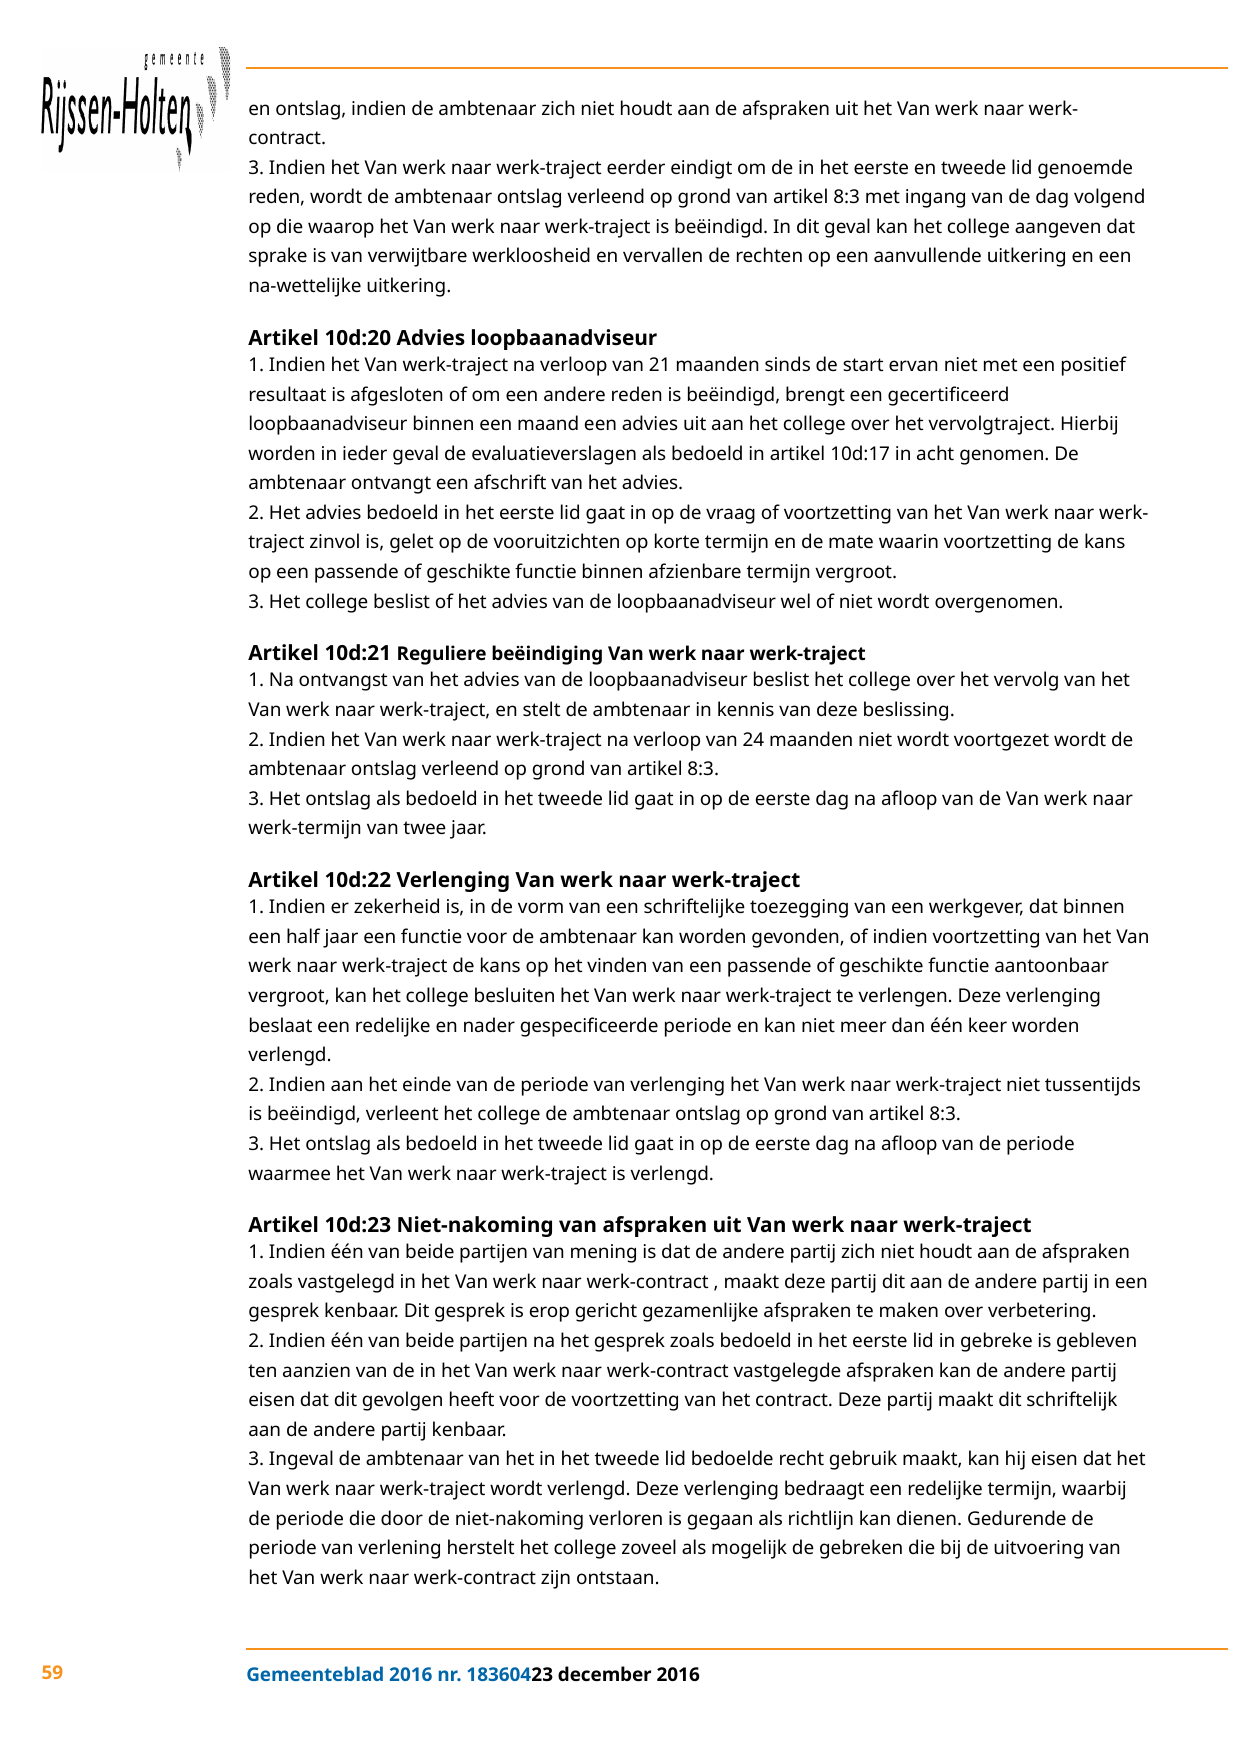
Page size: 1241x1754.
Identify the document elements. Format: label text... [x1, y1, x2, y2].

text Artikel 10d:23 Niet-nakoming van afspraken uit Van werk naar werk-traject [248, 1210, 1152, 1238]
text 3. Indien het Van werk naar werk-traject eerder eindigt om de in het eerste en tweede lid genoemde reden, wordt de ambtenaar ontslag verleend op grond van artikel 8:3 met ingang van de dag volgend op die waarop het Van werk naar werk-traject is beëindigd. In dit geval kan het college aangeven dat sprake is van verwijtbare werkloosheid en vervallen de rechten op een aanvullende uitkering en een na-wettelijke uitkering. [248, 154, 1152, 298]
text 3. Ingeval de ambtenaar van het in het tweede lid bedoelde recht gebruik maakt, kan hij eisen dat het Van werk naar werk-traject wordt verlengd. Deze verlenging bedraagt een redelijke termijn, waarbij de periode die door de niet-nakoming verloren is gegaan als richtlijn kan dienen. Gedurende de periode van verlening herstelt het college zoveel als mogelijk de gebreken die bij de uitvoering van het Van werk naar werk-contract zijn ontstaan. [248, 1446, 1152, 1590]
text 3. Het college beslist of het advies van de loopbaanadviseur wel of niet wordt overgenomen. [248, 588, 1152, 613]
text 2. Het advies bedoeld in het eerste lid gaat in op de vraag of voortzetting van het Van werk naar werk-traject zinvol is, gelet op de vooruitzichten op korte termijn en de mate waarin voortzetting de kans op een passende of geschikte functie binnen afzienbare termijn vergroot. [248, 499, 1152, 584]
text 1. Na ontvangst van het advies van de loopbaanadviseur beslist het college over het vervolg van het Van werk naar werk-traject, en stelt de ambtenaar in kennis van deze beslissing. [248, 667, 1152, 722]
text 2. Indien het Van werk naar werk-traject na verloop van 24 maanden niet wordt voortgezet wordt de ambtenaar ontslag verleend op grond van artikel 8:3. [248, 726, 1152, 781]
text 3. Het ontslag als bedoeld in het tweede lid gaat in op de eerste dag na afloop van de Van werk naar werk-termijn van twee jaar. [248, 785, 1152, 840]
text 2. Indien aan het einde van de periode van verlenging het Van werk naar werk-traject niet tussentijds is beëindigd, verleent het college de ambtenaar ontslag op grond van artikel 8:3. [248, 1071, 1152, 1126]
text 1. Indien één van beide partijen van mening is dat de andere partij zich niet houdt aan de afspraken zoals vastgelegd in het Van werk naar werk-contract , maakt deze partij dit aan de andere partij in een gesprek kenbaar. Dit gesprek is erop gericht gezamenlijke afspraken te maken over verbetering. [248, 1238, 1152, 1323]
text en ontslag, indien de ambtenaar zich niet houdt aan de afspraken uit het Van werk naar werk-contract. [248, 95, 1152, 150]
text 2. Indien één van beide partijen na het gesprek zoals bedoeld in het eerste lid in gebreke is gebleven ten aanzien van de in het Van werk naar werk-contract vastgelegde afspraken kan de andere partij eisen dat dit gevolgen heeft voor de voortzetting van het contract. Deze partij maakt dit schriftelijk aan de andere partij kenbaar. [248, 1327, 1152, 1442]
text Artikel 10d:20 Advies loopbaanadviseur [248, 323, 1152, 351]
text 1. Indien er zekerheid is, in de vorm van een schriftelijke toezegging van een werkgever, dat binnen een half jaar een functie voor de ambtenaar kan worden gevonden, of indien voortzetting van het Van werk naar werk-traject de kans op het vinden van een passende of geschikte functie aantoonbaar vergroot, kan het college besluiten het Van werk naar werk-traject te verlengen. Deze verlenging beslaat een redelijke en nader gespecificeerde periode en kan niet meer dan één keer worden verlengd. [248, 893, 1152, 1067]
text Artikel 10d:22 Verlenging Van werk naar werk-traject [248, 865, 1152, 893]
text 3. Het ontslag als bedoeld in het tweede lid gaat in op de eerste dag na afloop van de periode waarmee het Van werk naar werk-traject is verlengd. [248, 1130, 1152, 1185]
text 1. Indien het Van werk-traject na verloop van 21 maanden sinds de start ervan niet met een positief resultaat is afgesloten of om een andere reden is beëindigd, brengt een gecertificeerd loopbaanadviseur binnen een maand een advies uit aan het college over het vervolgtraject. Hierbij worden in ieder geval de evaluatieverslagen als bedoeld in artikel 10d:17 in acht genomen. De ambtenaar ontvangt een afschrift van het advies. [248, 351, 1152, 495]
picture [41, 47, 231, 172]
text Artikel 10d:21 Reguliere beëindiging Van werk naar werk-traject [248, 638, 1152, 667]
